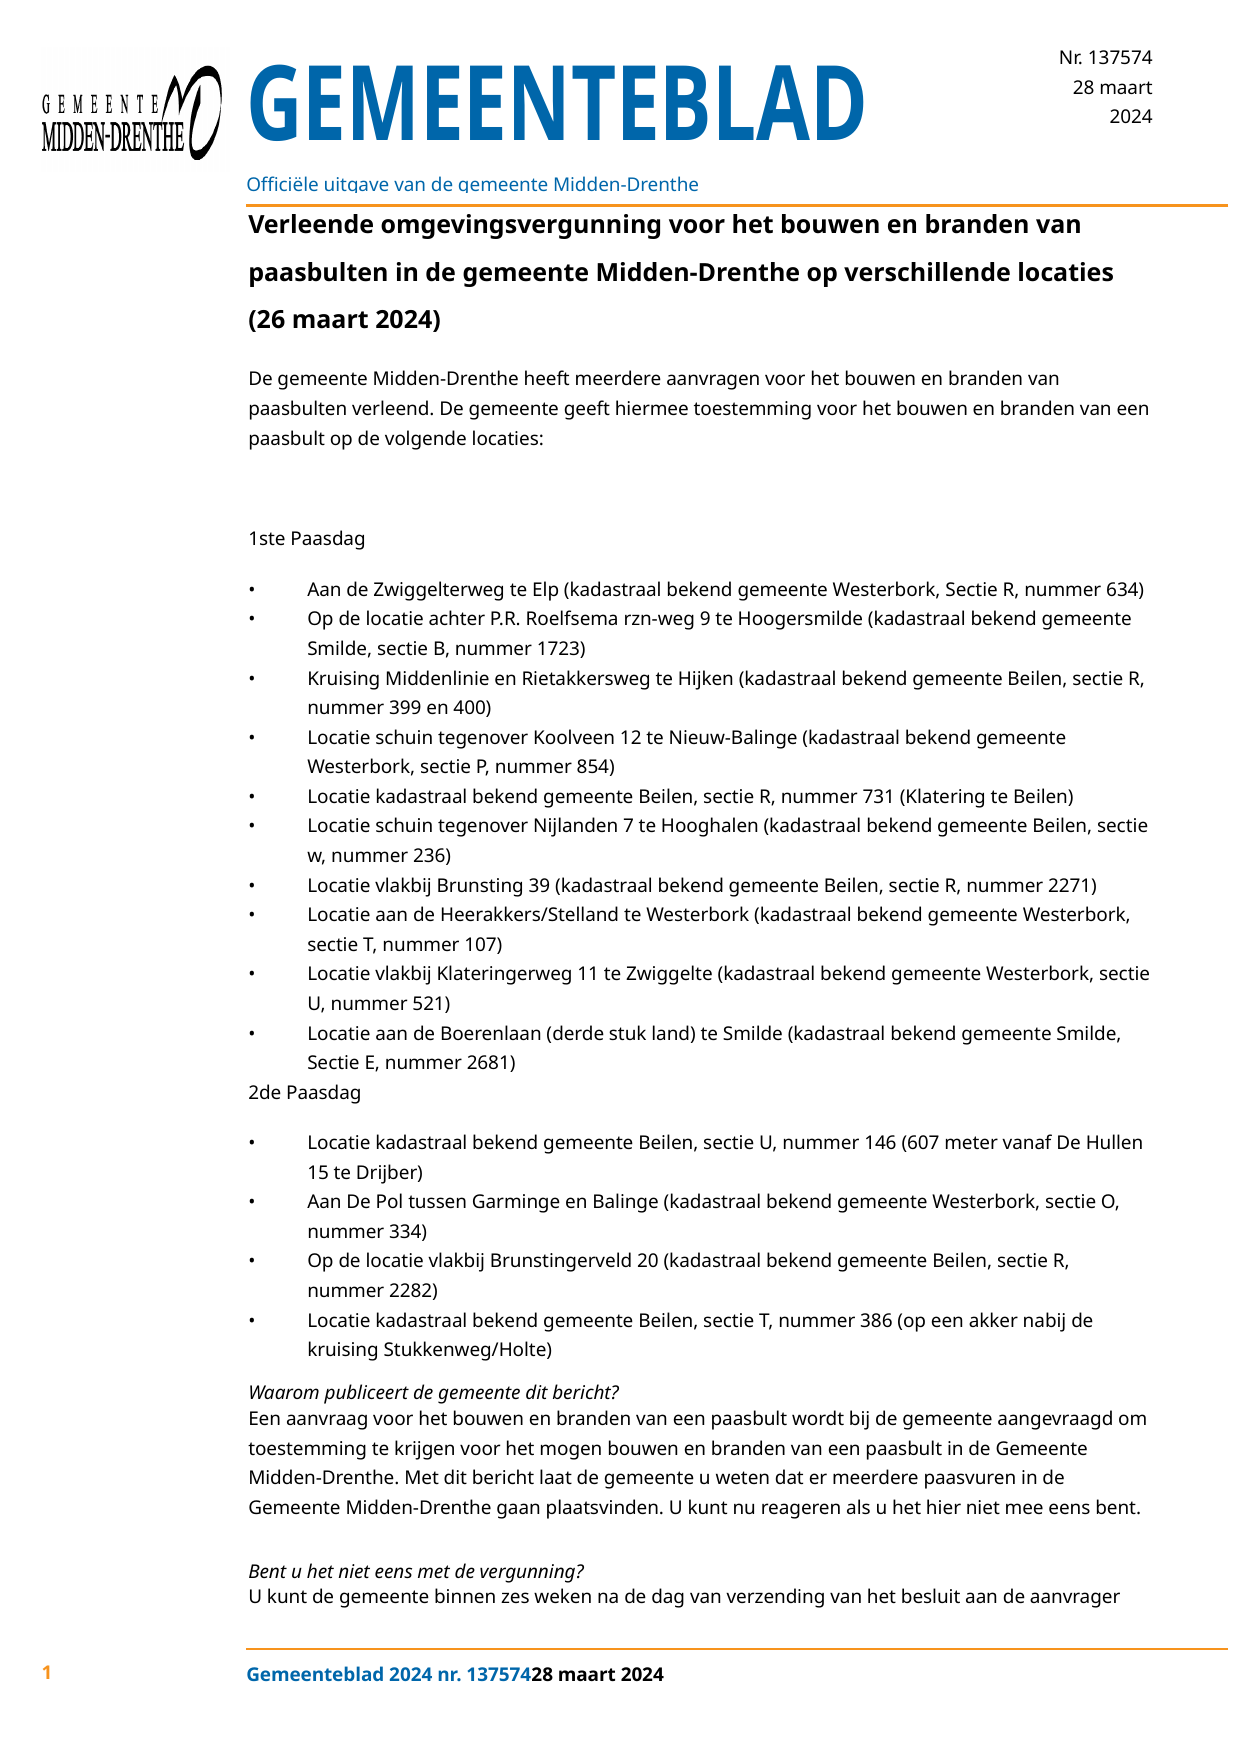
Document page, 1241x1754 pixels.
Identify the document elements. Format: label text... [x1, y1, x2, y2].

text Waarom publiceert de gemeente dit bericht? [248, 1379, 1152, 1405]
text De gemeente Midden-Drenthe heeft meerdere aanvragen voor het bouwen en branden van paasbulten verleend. De gemeente geeft hiermee toestemming voor het bouwen en branden van een paasbult op de volgende locaties: [248, 366, 1152, 450]
text 1ste Paasdag [248, 526, 1152, 551]
list Locatie kadastraal bekend gemeente Beilen, sectie R, nummer 731 (Klatering te Beilen) [248, 783, 1152, 809]
text Verleende omgevingsvergunning voor het bouwen en branden van paasbulten in de gemeente Midden-Drenthe op verschillende locaties (26 maart 2024) [248, 207, 1152, 336]
list Locatie schuin tegenover Koolveen 12 te Nieuw-Balinge (kadastraal bekend gemeente Westerbork, sectie P, nummer 854) [248, 724, 1152, 779]
list Locatie kadastraal bekend gemeente Beilen, sectie U, nummer 146 (607 meter vanaf De Hullen 15 te Drijber) [248, 1129, 1152, 1184]
list Locatie vlakbij Klateringerweg 11 te Zwiggelte (kadastraal bekend gemeente Westerbork, sectie U, nummer 521) [248, 961, 1152, 1016]
list Locatie aan de Heerakkers/Stelland te Westerbork (kadastraal bekend gemeente Westerbork, sectie T, nummer 107) [248, 901, 1152, 957]
text Bent u het niet eens met de vergunning? [248, 1558, 1152, 1584]
picture [41, 47, 231, 172]
list Locatie schuin tegenover Nijlanden 7 te Hooghalen (kadastraal bekend gemeente Beilen, sectie w, nummer 236) [248, 813, 1152, 868]
text Een aanvraag voor het bouwen en branden van een paasbult wordt bij de gemeente aangevraagd om toestemming te krijgen voor het mogen bouwen en branden van een paasbult in de Gemeente Midden-Drenthe. Met dit bericht laat de gemeente u weten dat er meerdere paasvuren in de Gemeente Midden-Drenthe gaan plaatsvinden. U kunt nu reageren als u het hier niet mee eens bent. [248, 1405, 1152, 1520]
list Op de locatie achter P.R. Roelfsema rzn-weg 9 te Hoogersmilde (kadastraal bekend gemeente Smilde, sectie B, nummer 1723) [248, 606, 1152, 661]
list Locatie vlakbij Brunsting 39 (kadastraal bekend gemeente Beilen, sectie R, nummer 2271) [248, 872, 1152, 897]
list Aan De Pol tussen Garminge en Balinge (kadastraal bekend gemeente Westerbork, sectie O, nummer 334) [248, 1188, 1152, 1244]
list Locatie aan de Boerenlaan (derde stuk land) te Smilde (kadastraal bekend gemeente Smilde, Sectie E, nummer 2681) [248, 1020, 1152, 1075]
text U kunt de gemeente binnen zes weken na de dag van verzending van het besluit aan de aanvrager [248, 1584, 1152, 1609]
list Locatie kadastraal bekend gemeente Beilen, sectie T, nummer 386 (op een akker nabij de kruising Stukkenweg/Holte) [248, 1307, 1152, 1362]
list Kruising Middenlinie en Rietakkersweg te Hijken (kadastraal bekend gemeente Beilen, sectie R, nummer 399 en 400) [248, 665, 1152, 720]
list Op de locatie vlakbij Brunstingerveld 20 (kadastraal bekend gemeente Beilen, sectie R, nummer 2282) [248, 1248, 1152, 1303]
list Aan de Zwiggelterweg te Elp (kadastraal bekend gemeente Westerbork, Sectie R, nummer 634) [248, 576, 1152, 602]
text 2de Paasdag [248, 1079, 1152, 1104]
